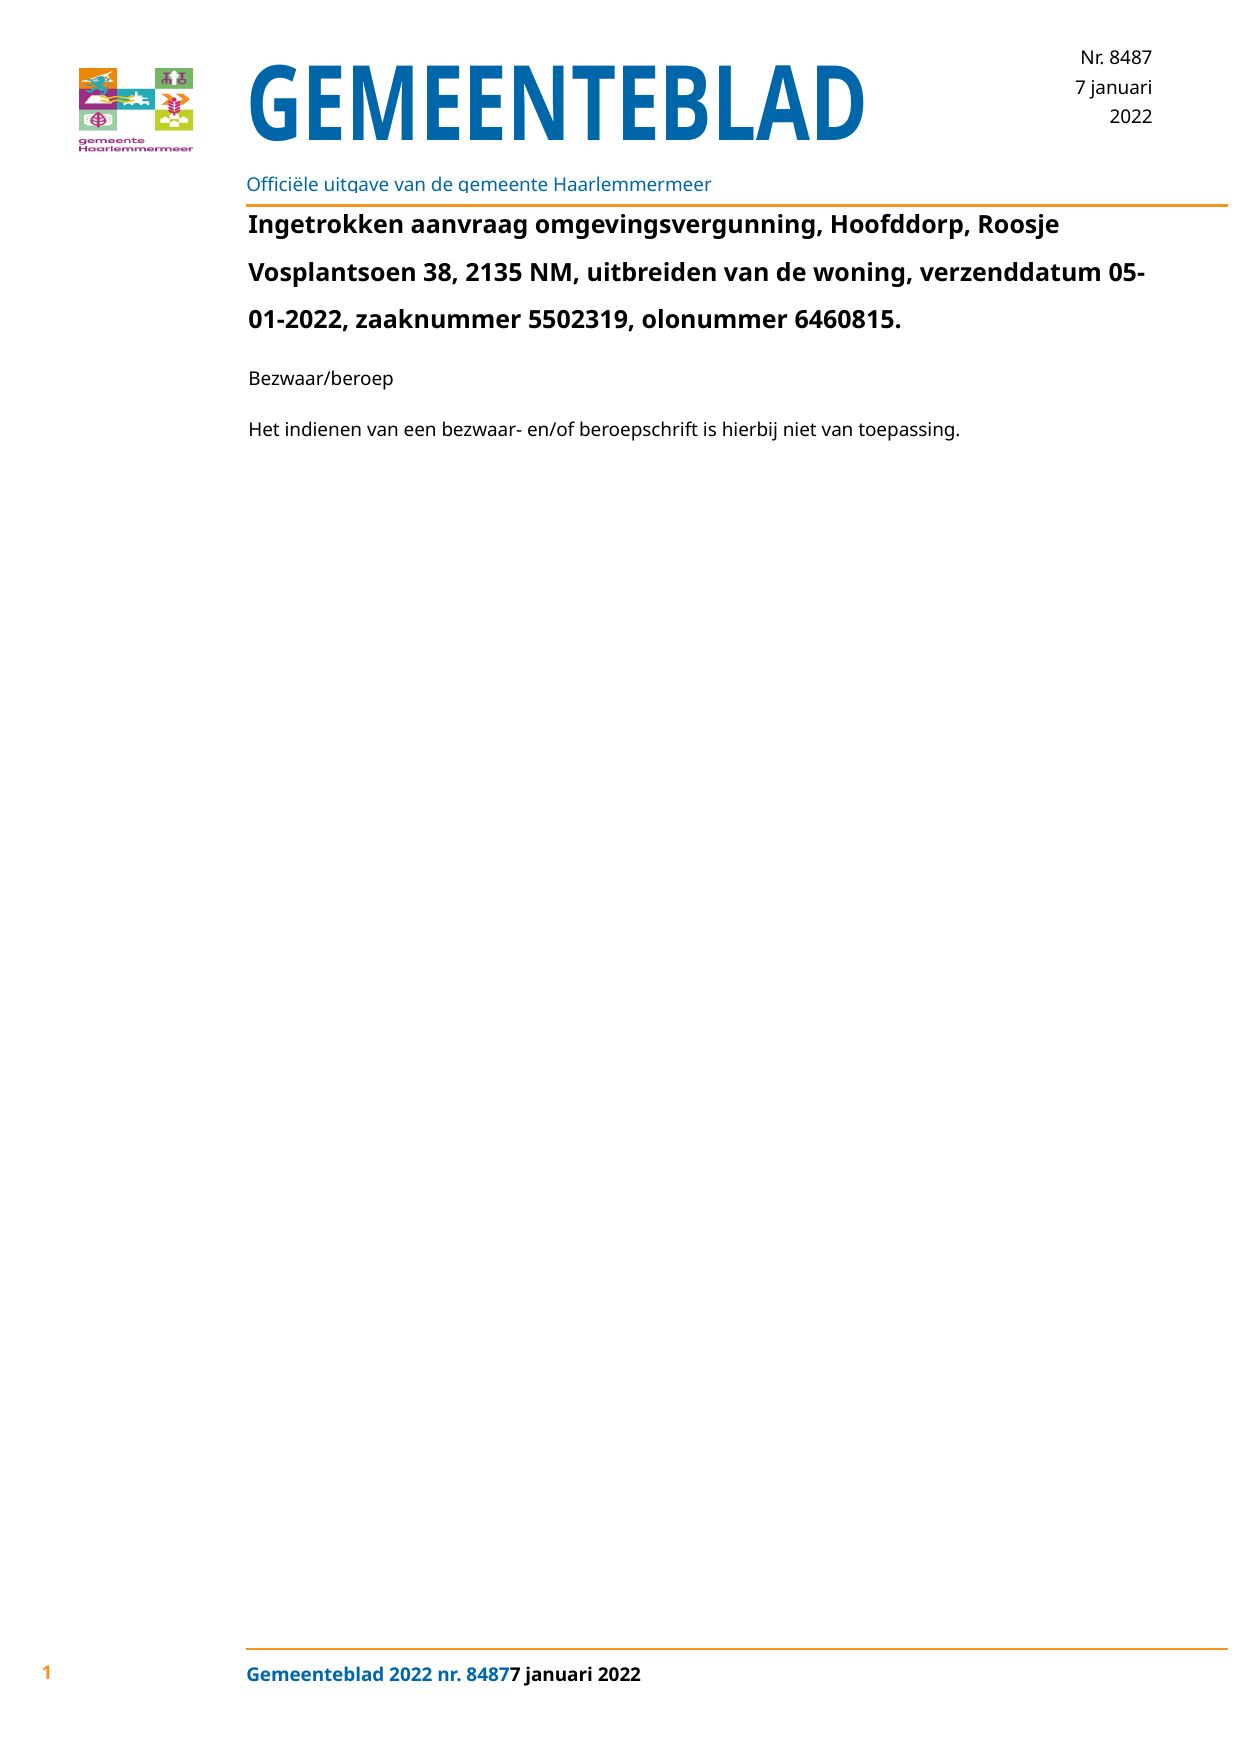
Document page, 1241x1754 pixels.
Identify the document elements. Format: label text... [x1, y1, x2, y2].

text Het indienen van een bezwaar- en/of beroepschrift is hierbij niet van toepassing. [248, 416, 1152, 442]
picture [41, 47, 231, 172]
text Ingetrokken aanvraag omgevingsvergunning, Hoofddorp, Roosje Vosplantsoen 38, 2135 NM, uitbreiden van de woning, verzenddatum 05-01-2022, zaaknummer 5502319, olonummer 6460815. [248, 207, 1152, 336]
text Bezwaar/beroep [248, 366, 1152, 391]
